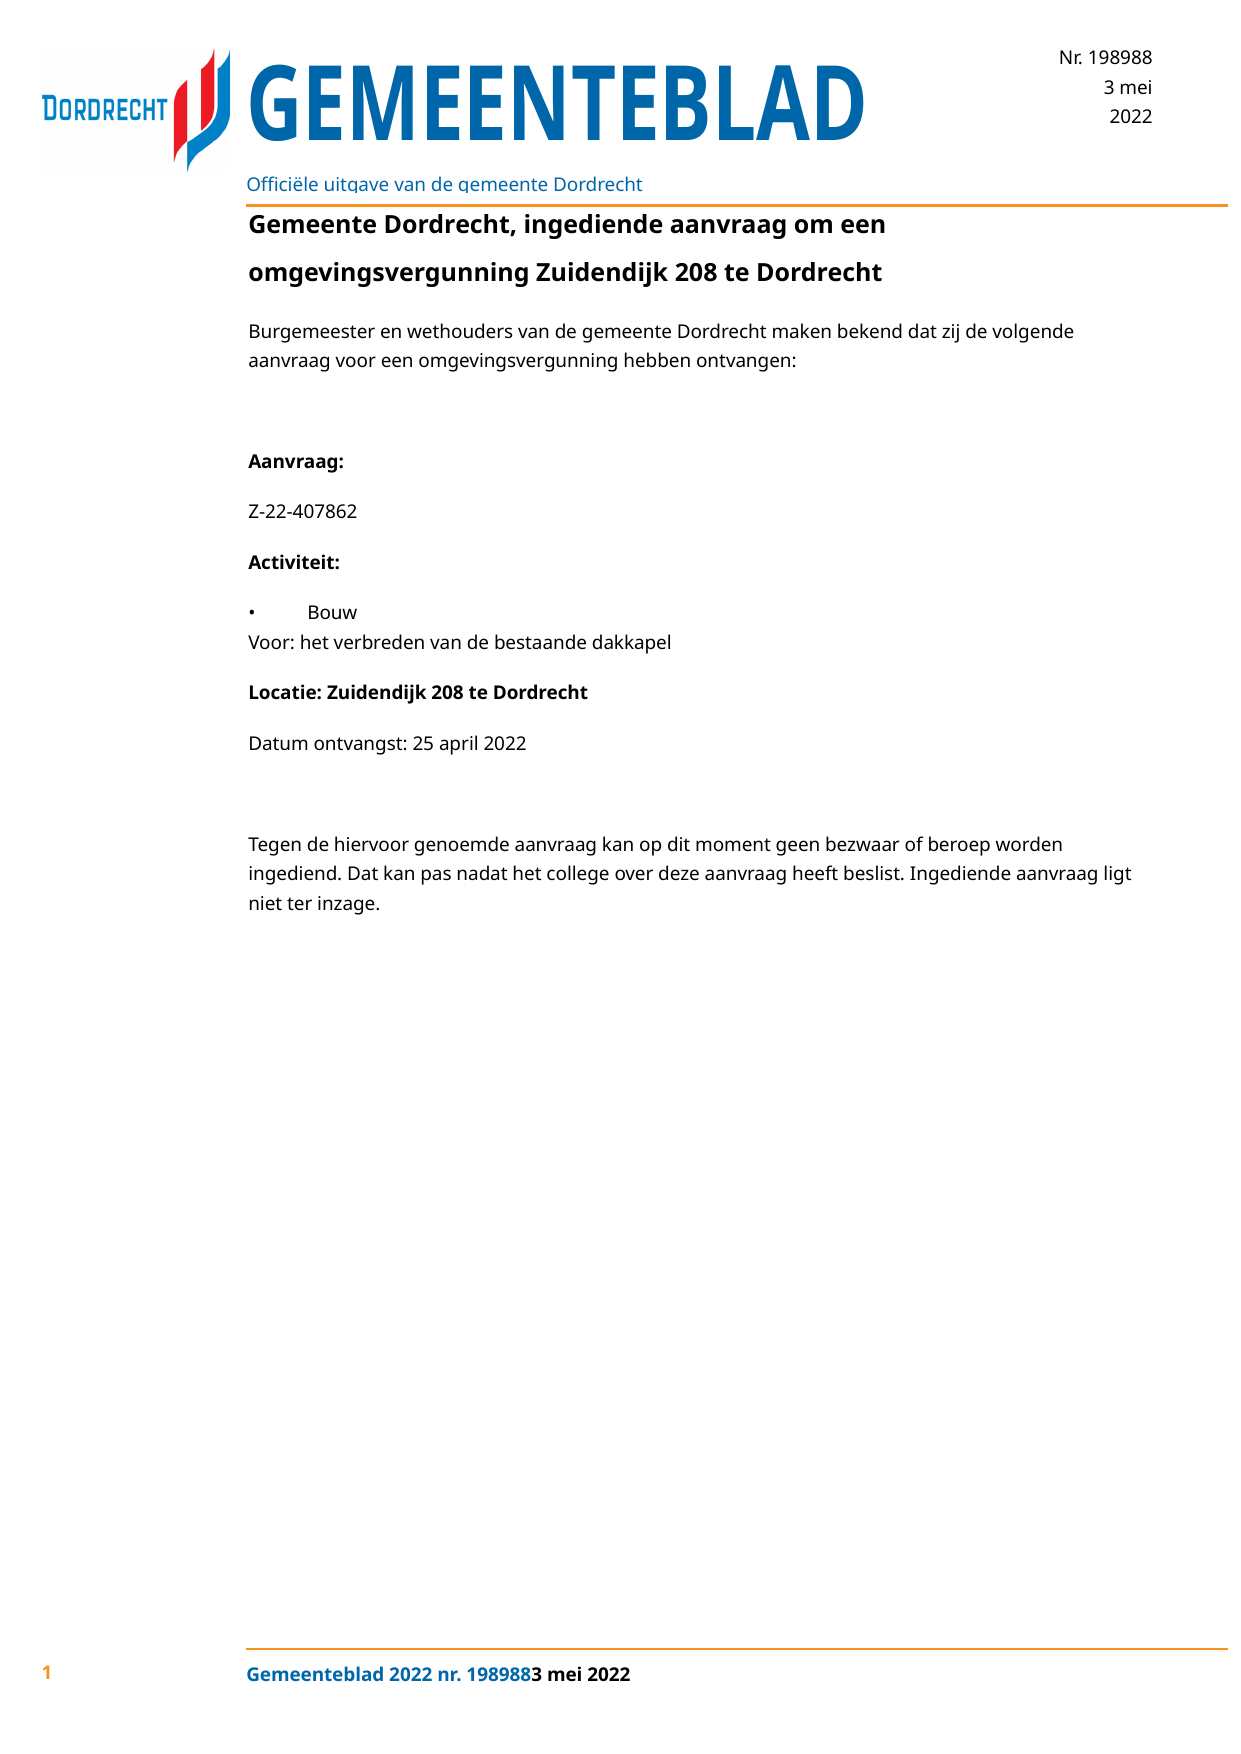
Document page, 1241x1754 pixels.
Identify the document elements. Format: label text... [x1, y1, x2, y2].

picture [41, 47, 231, 172]
text Voor: het verbreden van de bestaande dakkapel [248, 629, 1152, 655]
text Activiteit: [248, 549, 1152, 575]
text Tegen de hiervoor genoemde aanvraag kan op dit moment geen bezwaar of beroep worden ingediend. Dat kan pas nadat het college over deze aanvraag heeft beslist. Ingediende aanvraag ligt niet ter inzage. [248, 831, 1152, 916]
text Datum ontvangst: 25 april 2022 [248, 730, 1152, 756]
text Burgemeester en wethouders van de gemeente Dordrecht maken bekend dat zij de volgende aanvraag voor een omgevingsvergunning hebben ontvangen: [248, 318, 1152, 373]
text Gemeente Dordrecht, ingediende aanvraag om een omgevingsvergunning Zuidendijk 208 te Dordrecht [248, 207, 1152, 288]
text Z-22-407862 [248, 499, 1152, 524]
text Aanvraag: [248, 448, 1152, 474]
text Locatie: Zuidendijk 208 te Dordrecht [248, 679, 1152, 705]
list Bouw [248, 599, 1152, 625]
